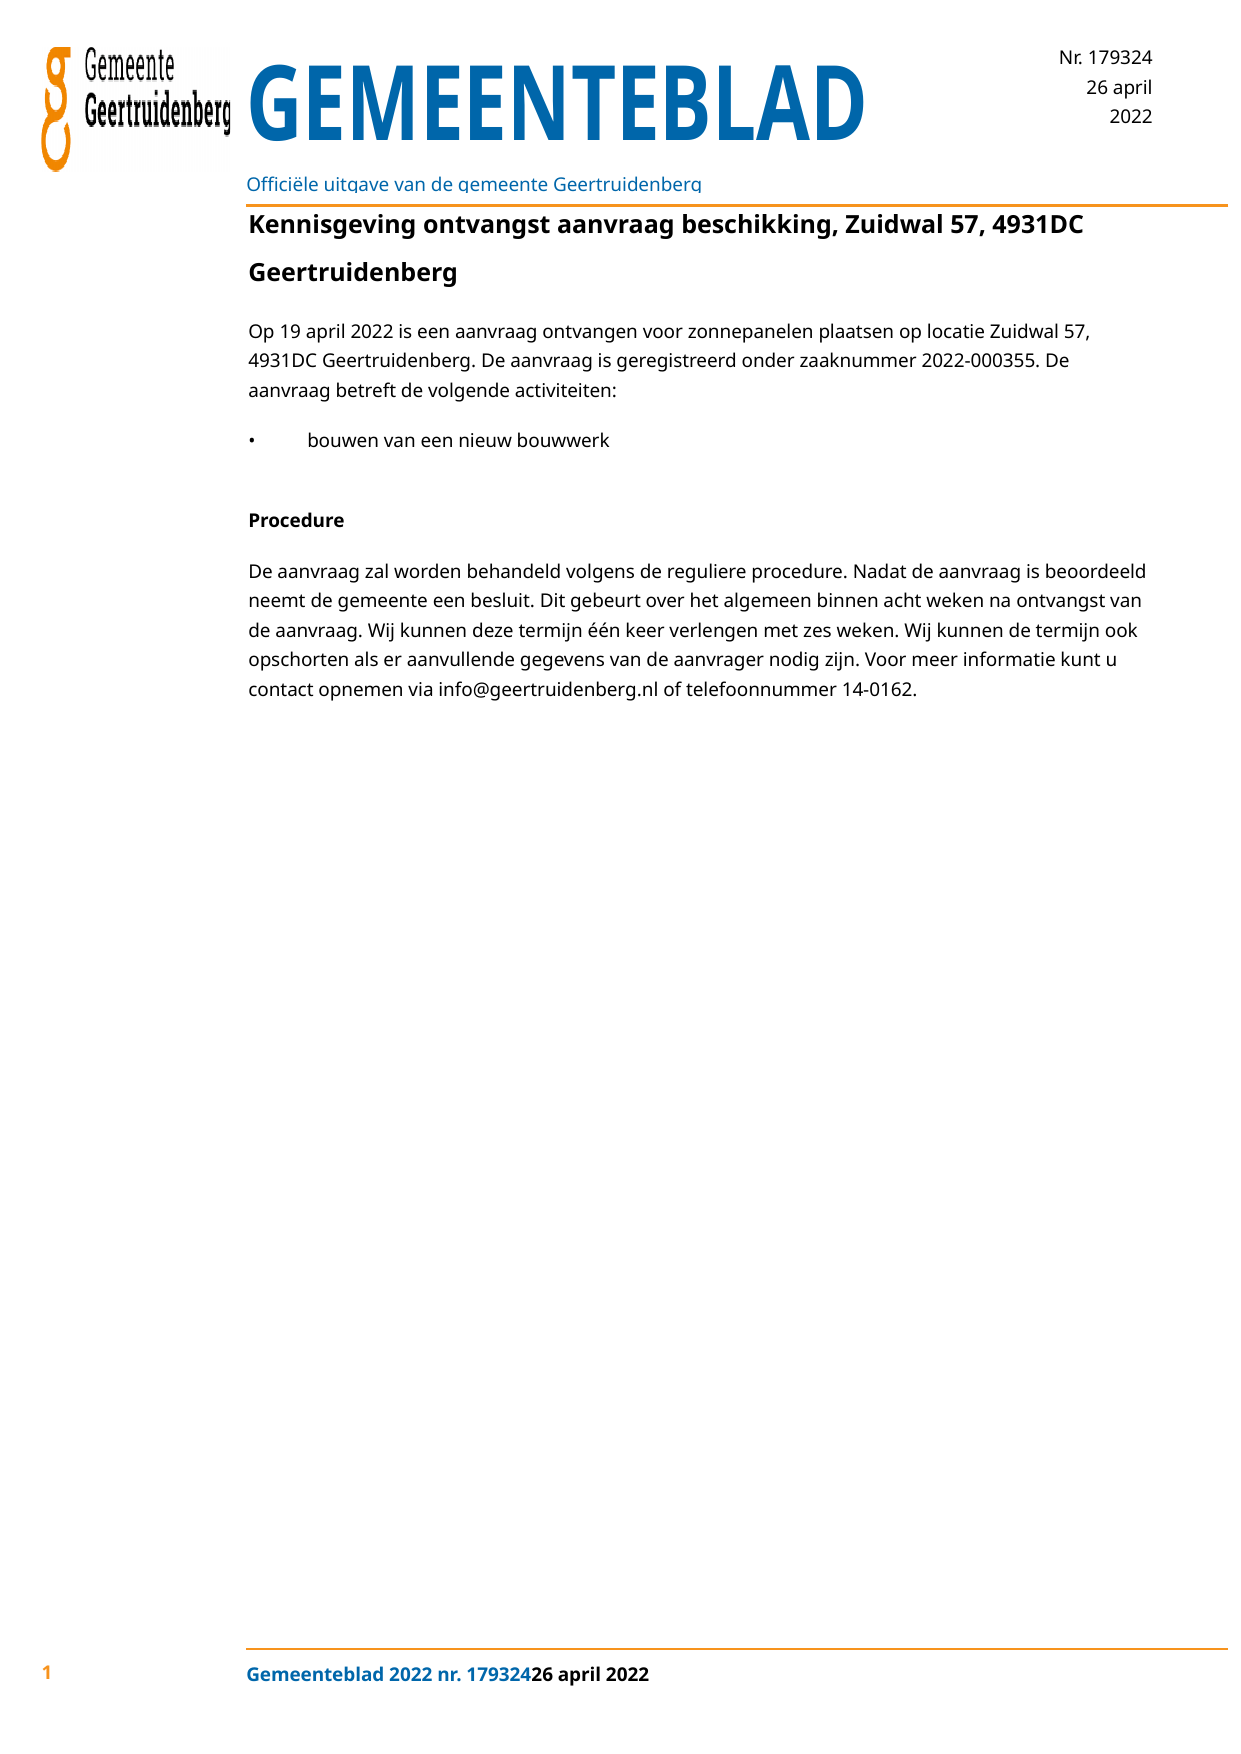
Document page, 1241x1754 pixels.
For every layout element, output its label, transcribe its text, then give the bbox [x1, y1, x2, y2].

text De aanvraag zal worden behandeld volgens de reguliere procedure. Nadat de aanvraag is beoordeeld neemt de gemeente een besluit. Dit gebeurt over het algemeen binnen acht weken na ontvangst van de aanvraag. Wij kunnen deze termijn één keer verlengen met zes weken. Wij kunnen de termijn ook opschorten als er aanvullende gegevens van de aanvrager nodig zijn. Voor meer informatie kunt u contact opnemen via info@geertruidenberg.nl of telefoonnummer 14-0162. [248, 558, 1152, 702]
text Kennisgeving ontvangst aanvraag beschikking, Zuidwal 57, 4931DC Geertruidenberg [248, 207, 1152, 288]
picture [41, 47, 231, 172]
text Procedure [248, 507, 1152, 533]
list bouwen van een nieuw bouwwerk [248, 427, 1152, 453]
text Op 19 april 2022 is een aanvraag ontvangen voor zonnepanelen plaatsen op locatie Zuidwal 57, 4931DC Geertruidenberg. De aanvraag is geregistreerd onder zaaknummer 2022-000355. De aanvraag betreft de volgende activiteiten: [248, 318, 1152, 403]
